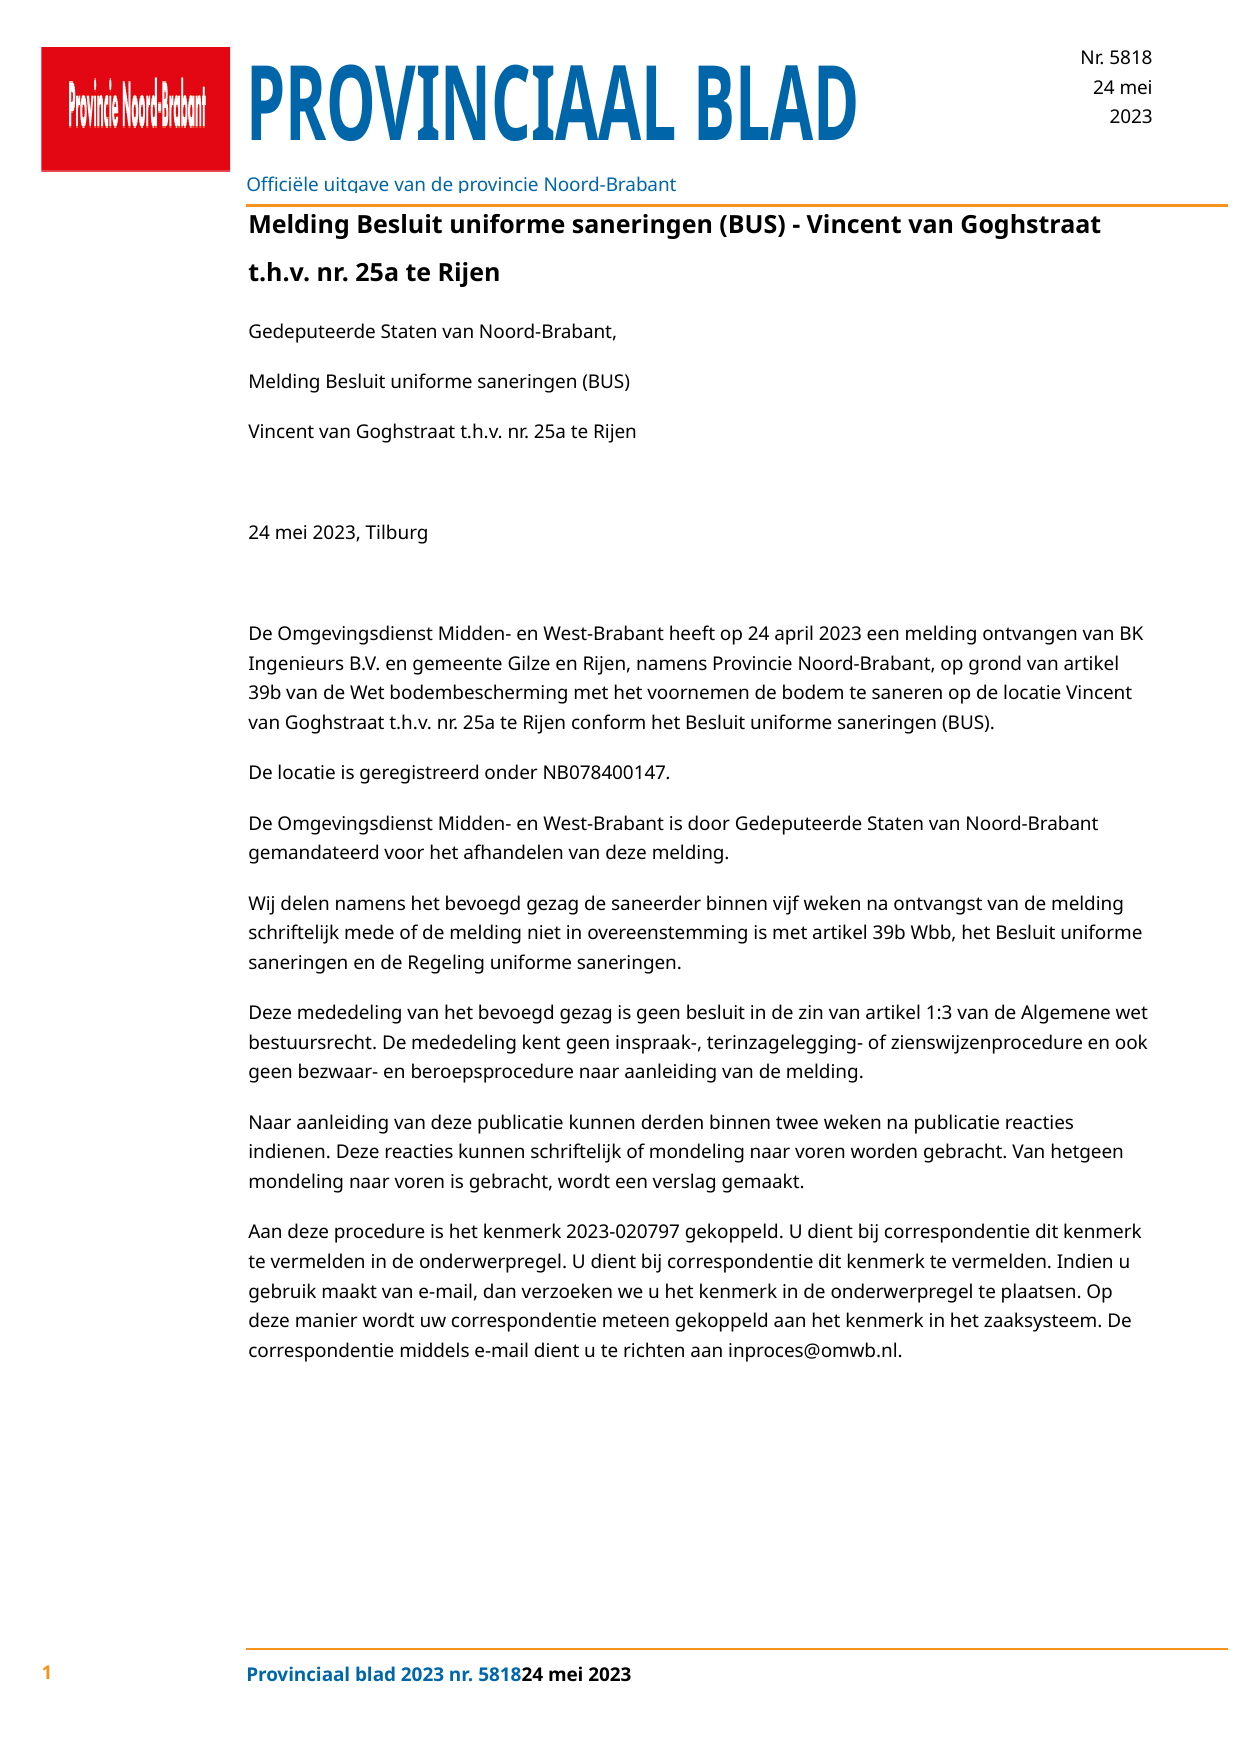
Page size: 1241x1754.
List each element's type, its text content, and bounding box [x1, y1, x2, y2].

text Wij delen namens het bevoegd gezag de saneerder binnen vijf weken na ontvangst van de melding schriftelijk mede of de melding niet in overeenstemming is met artikel 39b Wbb, het Besluit uniforme saneringen en de Regeling uniforme saneringen. [248, 890, 1152, 975]
text Deze mededeling van het bevoegd gezag is geen besluit in de zin van artikel 1:3 van de Algemene wet bestuursrecht. De mededeling kent geen inspraak-, terinzagelegging- of zienswijzenprocedure en ook geen bezwaar- en beroepsprocedure naar aanleiding van de melding. [248, 999, 1152, 1084]
text Gedeputeerde Staten van Noord-Brabant, [248, 318, 1152, 344]
text De Omgevingsdienst Midden- en West-Brabant heeft op 24 april 2023 een melding ontvangen van BK Ingenieurs B.V. en gemeente Gilze en Rijen, namens Provincie Noord-Brabant, op grond van artikel 39b van de Wet bodembescherming met het voornemen de bodem te saneren op de locatie Vincent van Goghstraat t.h.v. nr. 25a te Rijen conform het Besluit uniforme saneringen (BUS). [248, 620, 1152, 735]
text De locatie is geregistreerd onder NB078400147. [248, 759, 1152, 785]
picture [41, 47, 231, 172]
text Vincent van Goghstraat t.h.v. nr. 25a te Rijen [248, 419, 1152, 444]
text Aan deze procedure is het kenmerk 2023-020797 gekoppeld. U dient bij correspondentie dit kenmerk te vermelden in de onderwerpregel. U dient bij correspondentie dit kenmerk te vermelden. Indien u gebruik maakt van e-mail, dan verzoeken we u het kenmerk in de onderwerpregel te plaatsen. Op deze manier wordt uw correspondentie meteen gekoppeld aan het kenmerk in het zaaksysteem. De correspondentie middels e-mail dient u te richten aan inproces@omwb.nl. [248, 1219, 1152, 1363]
text Naar aanleiding van deze publicatie kunnen derden binnen twee weken na publicatie reacties indienen. Deze reacties kunnen schriftelijk of mondeling naar voren worden gebracht. Van hetgeen mondeling naar voren is gebracht, wordt een verslag gemaakt. [248, 1109, 1152, 1194]
text 24 mei 2023, Tilburg [248, 519, 1152, 545]
text De Omgevingsdienst Midden- en West-Brabant is door Gedeputeerde Staten van Noord-Brabant gemandateerd voor het afhandelen van deze melding. [248, 810, 1152, 865]
text Melding Besluit uniforme saneringen (BUS) - Vincent van Goghstraat t.h.v. nr. 25a te Rijen [248, 207, 1152, 288]
text Melding Besluit uniforme saneringen (BUS) [248, 368, 1152, 394]
